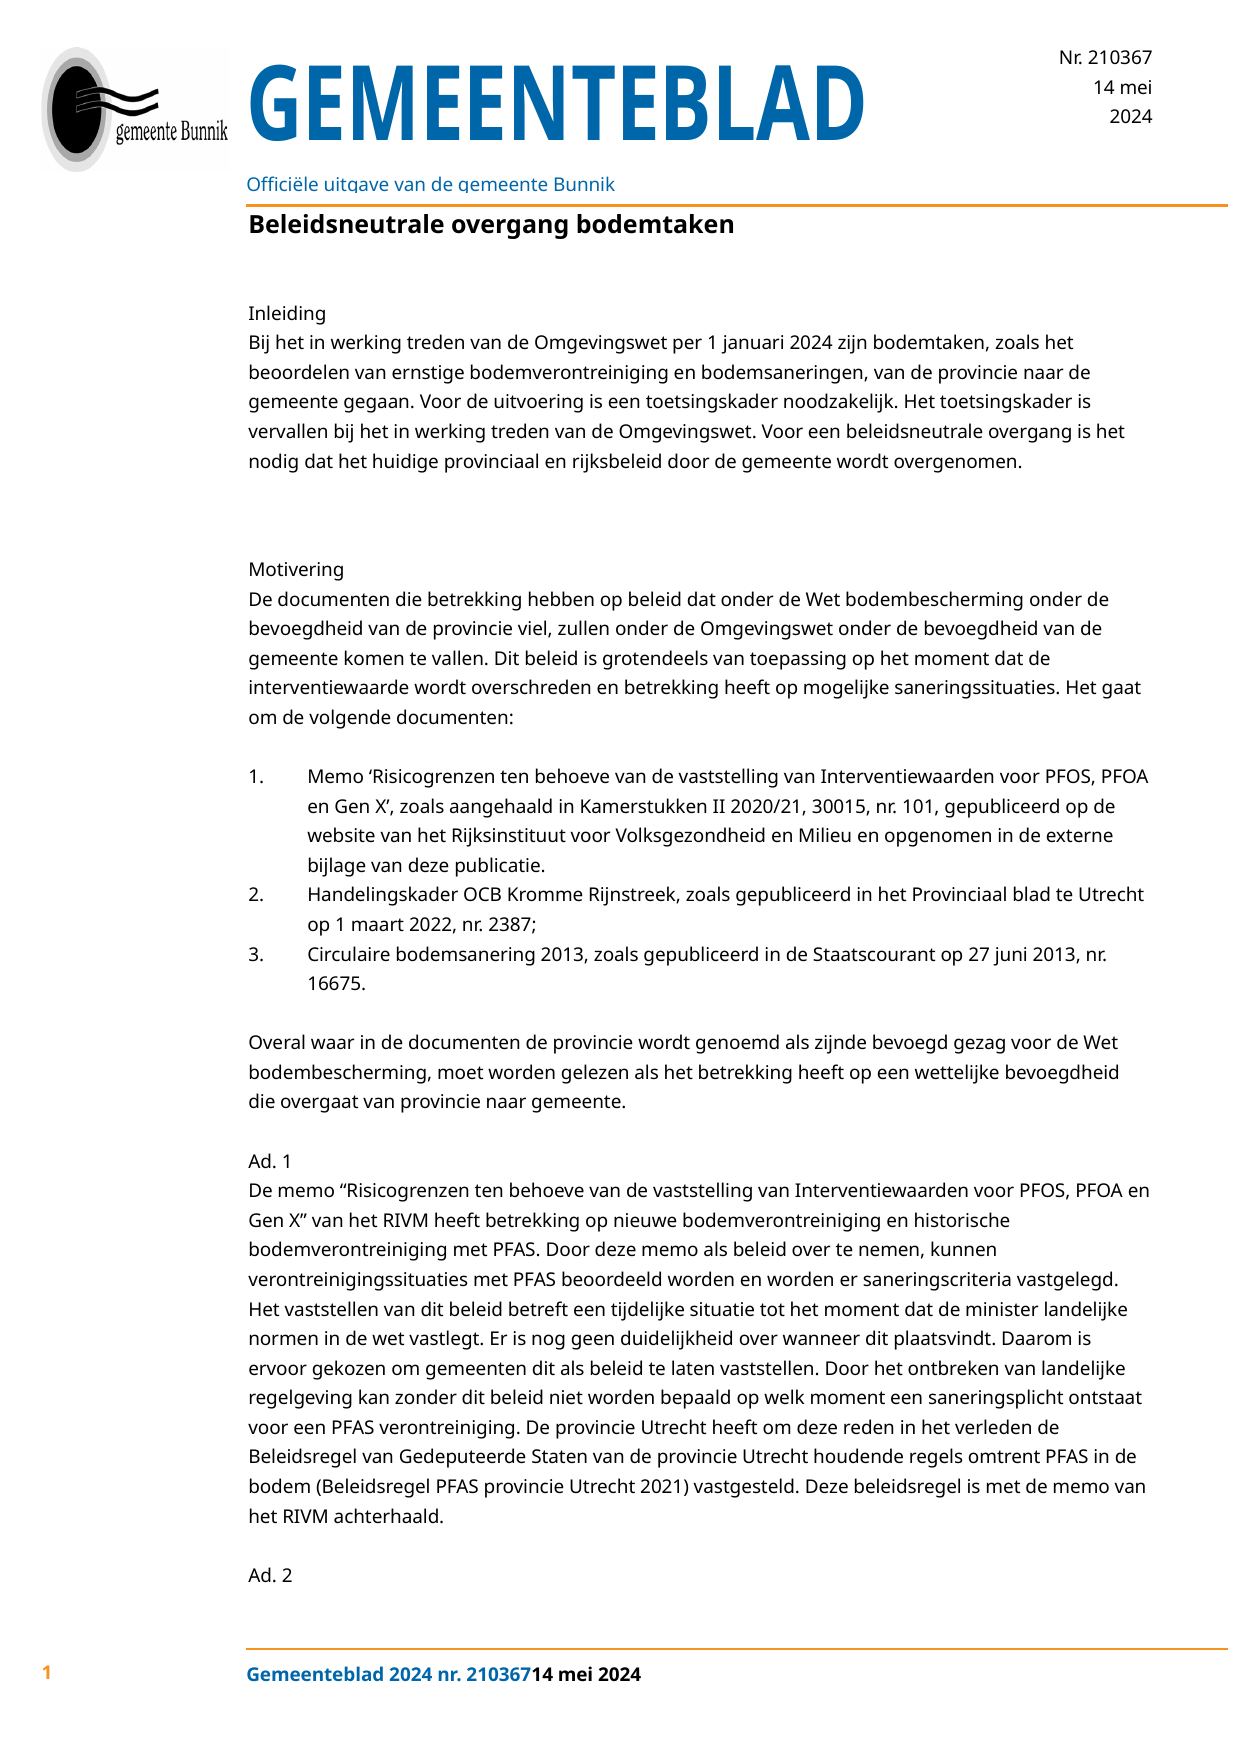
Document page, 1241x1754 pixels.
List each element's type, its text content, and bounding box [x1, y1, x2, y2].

text De documenten die betrekking hebben op beleid dat onder de Wet bodembescherming onder de bevoegdheid van de provincie viel, zullen onder de Omgevingswet onder de bevoegdheid van de gemeente komen te vallen. Dit beleid is grotendeels van toepassing op het moment dat de interventiewaarde wordt overschreden en betrekking heeft op mogelijke saneringssituaties. Het gaat om de volgende documenten: [248, 586, 1152, 730]
text Ad. 1 [248, 1148, 1152, 1174]
text Motivering [248, 556, 1152, 582]
list Handelingskader OCB Kromme Rijnstreek, zoals gepubliceerd in het Provinciaal blad te Utrecht op 1 maart 2022, nr. 2387; [248, 882, 1152, 937]
picture [41, 47, 231, 172]
text Beleidsneutrale overgang bodemtaken [248, 207, 1152, 241]
list Circulaire bodemsanering 2013, zoals gepubliceerd in de Staatscourant op 27 juni 2013, nr. 16675. [248, 941, 1152, 996]
text Inleiding [248, 300, 1152, 326]
text Bij het in werking treden van de Omgevingswet per 1 januari 2024 zijn bodemtaken, zoals het beoordelen van ernstige bodemverontreiniging en bodemsaneringen, van de provincie naar de gemeente gegaan. Voor de uitvoering is een toetsingskader noodzakelijk. Het toetsingskader is vervallen bij het in werking treden van de Omgevingswet. Voor een beleidsneutrale overgang is het nodig dat het huidige provinciaal en rijksbeleid door de gemeente wordt overgenomen. [248, 329, 1152, 473]
text Ad. 2 [248, 1562, 1152, 1588]
text Overal waar in de documenten de provincie wordt genoemd als zijnde bevoegd gezag voor de Wet bodembescherming, moet worden gelezen als het betrekking heeft op een wettelijke bevoegdheid die overgaat van provincie naar gemeente. [248, 1029, 1152, 1114]
text De memo “Risicogrenzen ten behoeve van de vaststelling van Interventiewaarden voor PFOS, PFOA en Gen X” van het RIVM heeft betrekking op nieuwe bodemverontreiniging en historische bodemverontreiniging met PFAS. Door deze memo als beleid over te nemen, kunnen verontreinigingssituaties met PFAS beoordeeld worden en worden er saneringscriteria vastgelegd. Het vaststellen van dit beleid betreft een tijdelijke situatie tot het moment dat de minister landelijke normen in de wet vastlegt. Er is nog geen duidelijkheid over wanneer dit plaatsvindt. Daarom is ervoor gekozen om gemeenten dit als beleid te laten vaststellen. Door het ontbreken van landelijke regelgeving kan zonder dit beleid niet worden bepaald op welk moment een saneringsplicht ontstaat voor een PFAS verontreiniging. De provincie Utrecht heeft om deze reden in het verleden de Beleidsregel van Gedeputeerde Staten van de provincie Utrecht houdende regels omtrent PFAS in de bodem (Beleidsregel PFAS provincie Utrecht 2021) vastgesteld. Deze beleidsregel is met de memo van het RIVM achterhaald. [248, 1177, 1152, 1529]
list Memo ‘Risicogrenzen ten behoeve van de vaststelling van Interventiewaarden voor PFOS, PFOA en Gen X’, zoals aangehaald in Kamerstukken II 2020/21, 30015, nr. 101, gepubliceerd op de website van het Rijksinstituut voor Volksgezondheid en Milieu en opgenomen in de externe bijlage van deze publicatie. [248, 763, 1152, 878]
